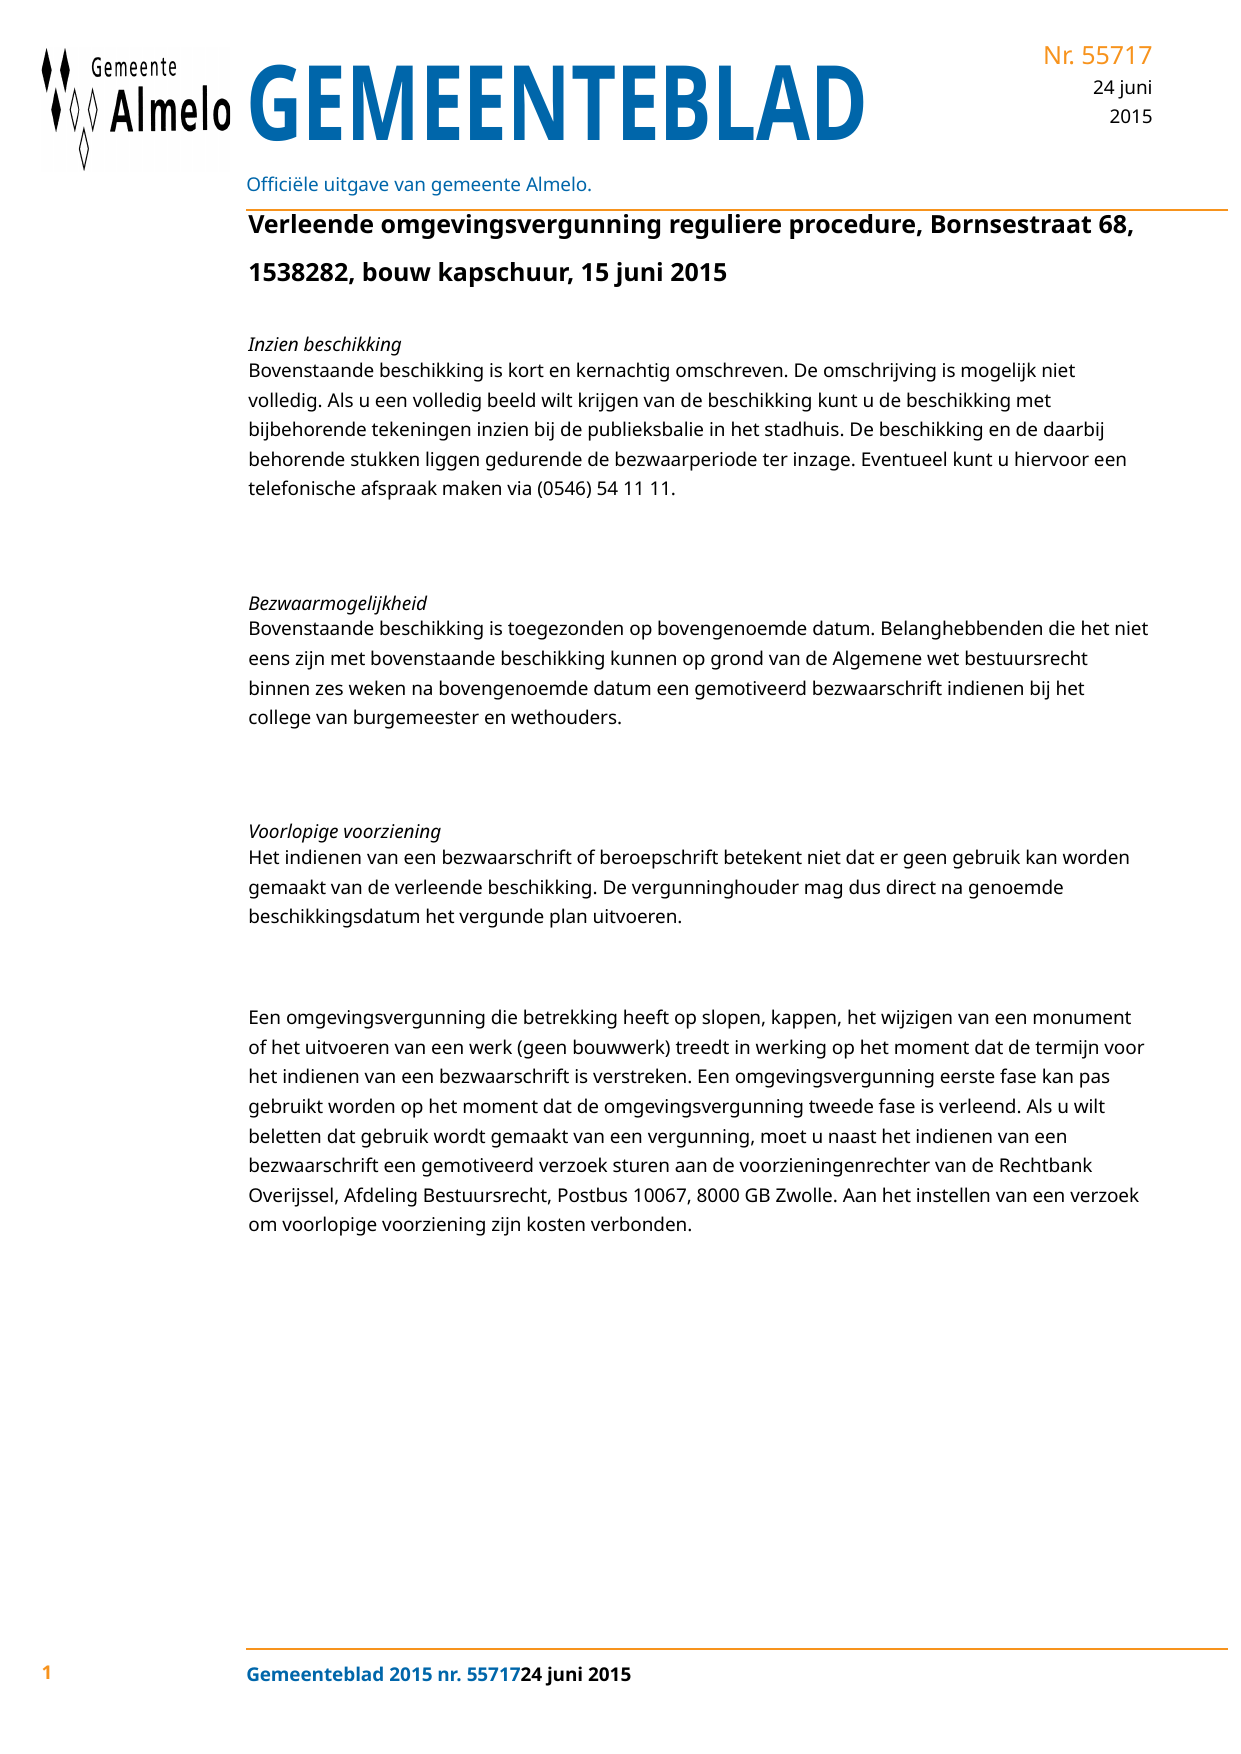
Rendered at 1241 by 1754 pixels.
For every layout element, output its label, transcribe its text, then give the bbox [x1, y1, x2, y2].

text Het indienen van een bezwaarschrift of beroepschrift betekent niet dat er geen gebruik kan worden gemaakt van de verleende beschikking. De vergunninghouder mag dus direct na genoemde beschikkingsdatum het vergunde plan uitvoeren. [248, 844, 1152, 929]
text Verleende omgevingsvergunning reguliere procedure, Bornsestraat 68, 1538282, bouw kapschuur, 15 juni 2015 [248, 211, 1152, 288]
text Inzien beschikking [248, 331, 1152, 357]
text Bezwaarmogelijkheid [248, 590, 1152, 616]
text Een omgevingsvergunning die betrekking heeft op slopen, kappen, het wijzigen van een monument of het uitvoeren van een werk (geen bouwwerk) treedt in werking op het moment dat de termijn voor het indienen van een bezwaarschrift is verstreken. Een omgevingsvergunning eerste fase kan pas gebruikt worden op het moment dat de omgevingsvergunning tweede fase is verleend. Als u wilt beletten dat gebruik wordt gemaakt van een vergunning, moet u naast het indienen van een bezwaarschrift een gemotiveerd verzoek sturen aan de voorzieningenrechter van de Rechtbank Overijssel, Afdeling Bestuursrecht, Postbus 10067, 8000 GB Zwolle. Aan het instellen van een verzoek om voorlopige voorziening zijn kosten verbonden. [248, 1004, 1152, 1237]
text Bovenstaande beschikking is toegezonden op bovengenoemde datum. Belanghebbenden die het niet eens zijn met bovenstaande beschikking kunnen op grond van de Algemene wet bestuursrecht binnen zes weken na bovengenoemde datum een gemotiveerd bezwaarschrift indienen bij het college van burgemeester en wethouders. [248, 616, 1152, 730]
text Voorlopige voorziening [248, 819, 1152, 844]
picture [41, 47, 231, 172]
text Bovenstaande beschikking is kort en kernachtig omschreven. De omschrijving is mogelijk niet volledig. Als u een volledig beeld wilt krijgen van de beschikking kunt u de beschikking met bijbehorende tekeningen inzien bij de publieksbalie in het stadhuis. De beschikking en de daarbij behorende stukken liggen gedurende de bezwaarperiode ter inzage. Eventueel kunt u hiervoor een telefonische afspraak maken via (0546) 54 11 11. [248, 357, 1152, 501]
